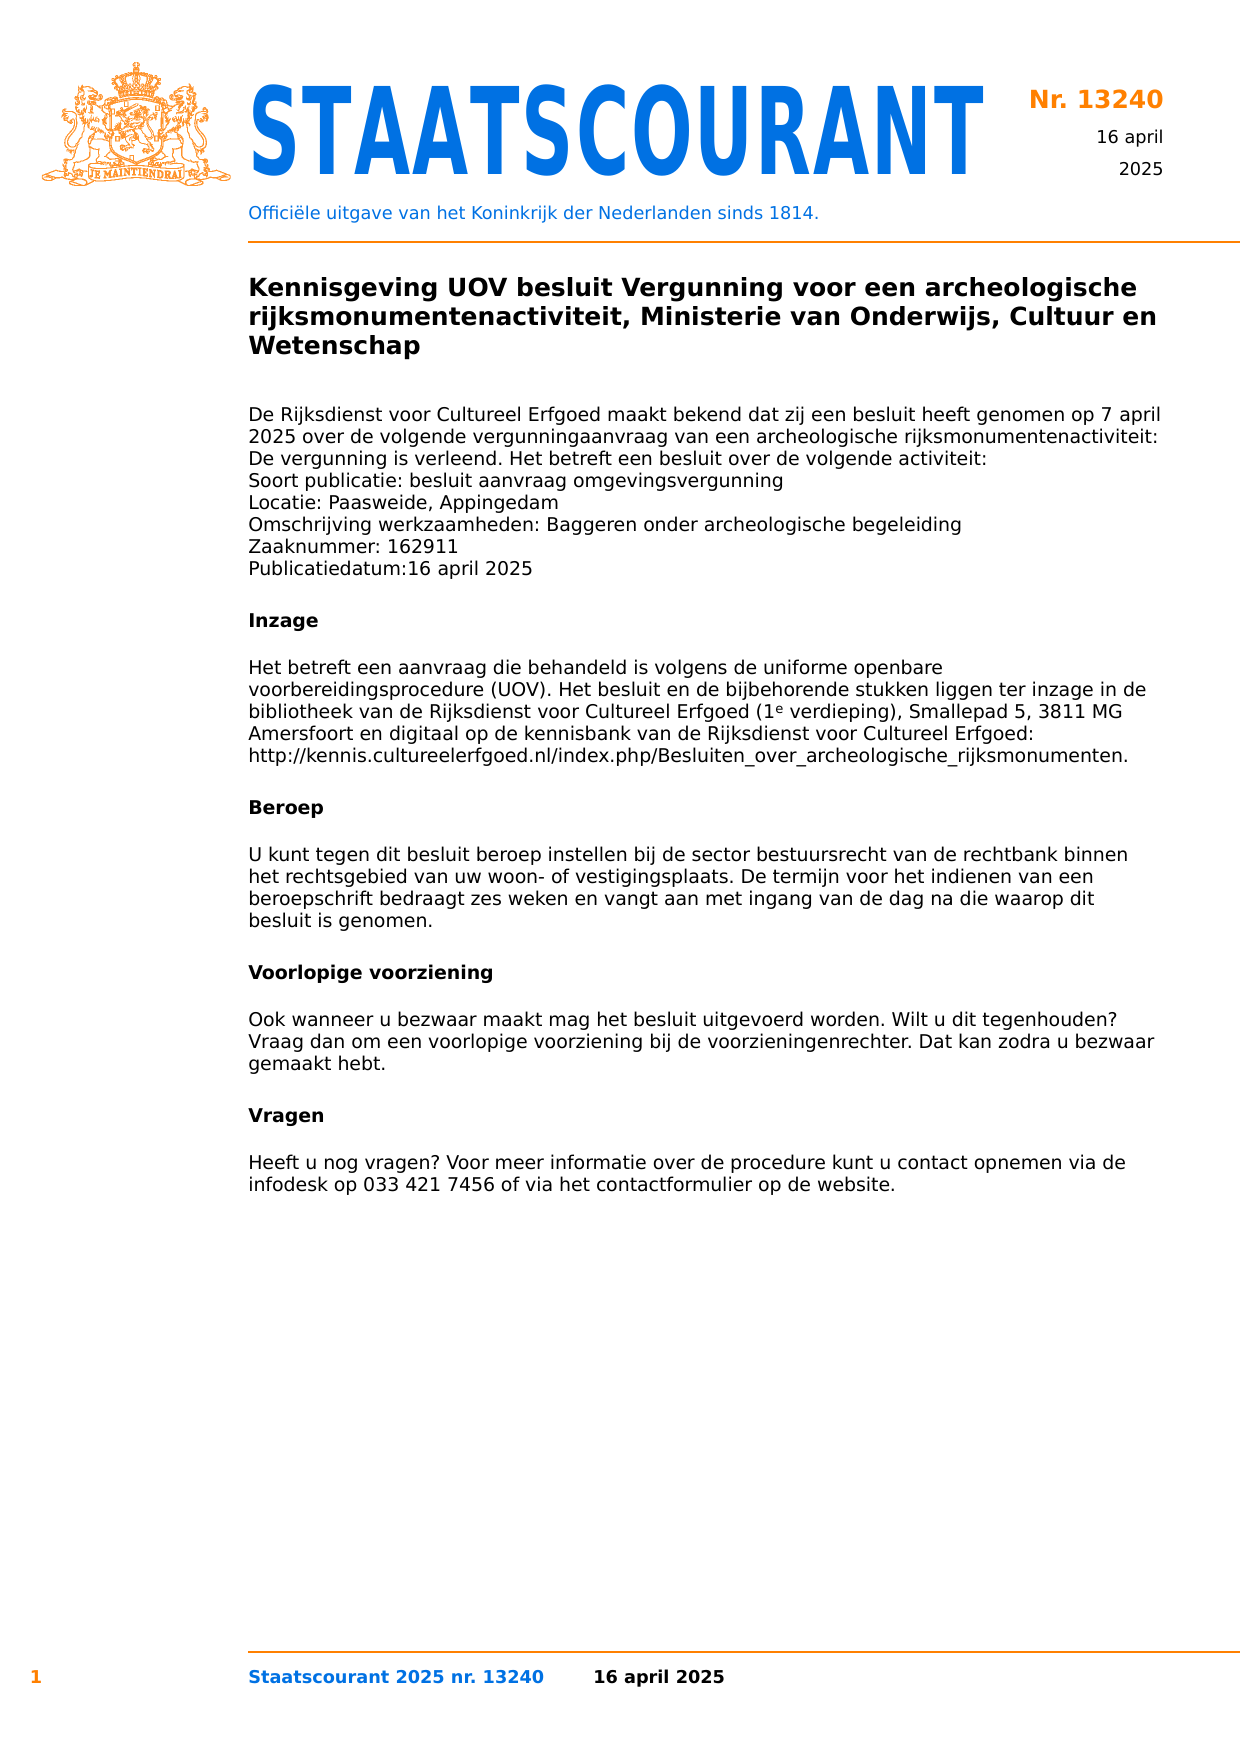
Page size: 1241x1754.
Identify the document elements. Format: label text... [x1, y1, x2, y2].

table_header STAATSCOURANT [248, 62, 998, 203]
text Soort publicatie: besluit aanvraag omgevingsvergunning [248, 470, 1163, 492]
text Publicatiedatum:16 april 2025 [248, 558, 1163, 580]
table_cell 2025 [998, 153, 1240, 203]
table_header Nr. 13240 [998, 62, 1240, 121]
text Heeft u nog vragen? Voor meer informatie over de procedure kunt u contact opnemen via de infodesk op 033 421 7456 of via het contactformulier op de website. [248, 1152, 1163, 1196]
text Ook wanneer u bezwaar maakt mag het besluit uitgevoerd worden. Wilt u dit tegenhouden? Vraag dan om een voorlopige voorziening bij de voorzieningenrechter. Dat kan zodra u bezwaar gemaakt hebt. [248, 1009, 1163, 1075]
picture [41, 62, 231, 186]
text De Rijksdienst voor Cultureel Erfgoed maakt bekend dat zij een besluit heeft genomen op 7 april 2025 over de volgende vergunningaanvraag van een archeologische rijksmonumentenactiviteit: [248, 404, 1163, 448]
text Zaaknummer: 162911 [248, 536, 1163, 558]
table_header [25, 62, 248, 241]
subtitle Kennisgeving UOV besluit Vergunning voor een archeologische rijksmonumentenactiviteit, Ministerie van Onderwijs, Cultuur en Wetenschap [248, 273, 1163, 361]
text Locatie: Paasweide, Appingedam [248, 492, 1163, 514]
subtitle Beroep [248, 797, 1163, 819]
table_cell 16 april [998, 121, 1240, 153]
subtitle Vragen [248, 1105, 1163, 1127]
table_cell Officiële uitgave van het Koninkrijk der Nederlanden sinds 1814. [248, 203, 1240, 241]
text U kunt tegen dit besluit beroep instellen bij de sector bestuursrecht van de rechtbank binnen het rechtsgebied van uw woon- of vestigingsplaats. De termijn voor het indienen van een beroepschrift bedraagt zes weken en vangt aan met ingang van de dag na die waarop dit besluit is genomen. [248, 844, 1163, 932]
text Omschrijving werkzaamheden: Baggeren onder archeologische begeleiding [248, 514, 1163, 536]
text Het betreft een aanvraag die behandeld is volgens de uniforme openbare voorbereidingsprocedure (UOV). Het besluit en de bijbehorende stukken liggen ter inzage in de bibliotheek van de Rijksdienst voor Cultureel Erfgoed (1e verdieping), Smallepad 5, 3811 MG Amersfoort en digitaal op de kennisbank van de Rijksdienst voor Cultureel Erfgoed: http://kennis.cultureelerfgoed.nl/index.php/Besluiten_over_archeologische_rijksmonumenten. [248, 657, 1163, 767]
subtitle Inzage [248, 610, 1163, 632]
subtitle Voorlopige voorziening [248, 962, 1163, 984]
text De vergunning is verleend. Het betreft een besluit over de volgende activiteit: [248, 448, 1163, 470]
